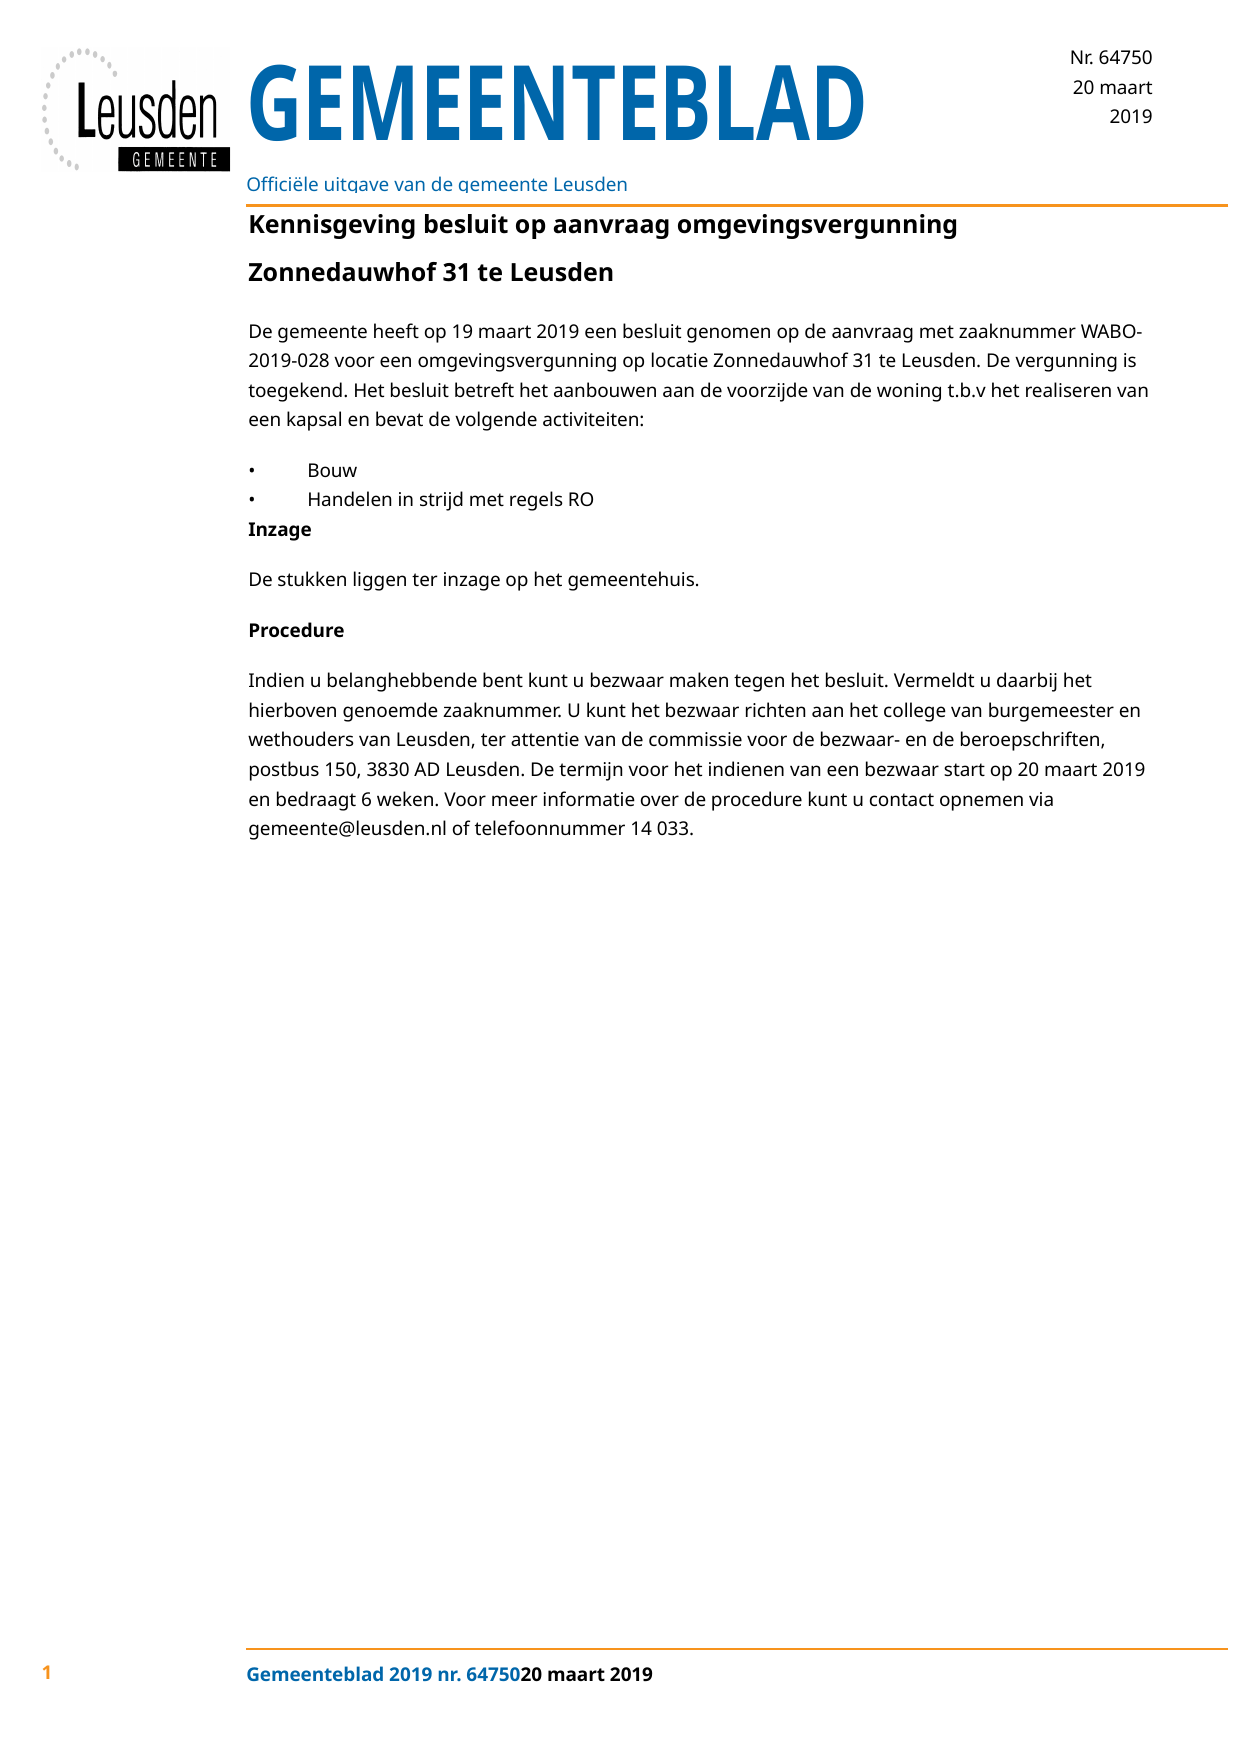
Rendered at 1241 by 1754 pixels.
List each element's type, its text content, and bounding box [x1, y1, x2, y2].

text Procedure [248, 617, 1152, 643]
text Inzage [248, 516, 1152, 542]
text Kennisgeving besluit op aanvraag omgevingsvergunning Zonnedauwhof 31 te Leusden [248, 207, 1152, 288]
list Handelen in strijd met regels RO [248, 487, 1152, 512]
list Bouw [248, 457, 1152, 483]
text De stukken liggen ter inzage op het gemeentehuis. [248, 567, 1152, 592]
text Indien u belanghebbende bent kunt u bezwaar maken tegen het besluit. Vermeldt u daarbij het hierboven genoemde zaaknummer. U kunt het bezwaar richten aan het college van burgemeester en wethouders van Leusden, ter attentie van de commissie voor de bezwaar- en de beroepschriften, postbus 150, 3830 AD Leusden. De termijn voor het indienen van een bezwaar start op 20 maart 2019 en bedraagt 6 weken. Voor meer informatie over de procedure kunt u contact opnemen via gemeente@leusden.nl of telefoonnummer 14 033. [248, 667, 1152, 841]
picture [41, 47, 231, 172]
text De gemeente heeft op 19 maart 2019 een besluit genomen op de aanvraag met zaaknummer WABO-2019-028 voor een omgevingsvergunning op locatie Zonnedauwhof 31 te Leusden. De vergunning is toegekend. Het besluit betreft het aanbouwen aan de voorzijde van de woning t.b.v het realiseren van een kapsal en bevat de volgende activiteiten: [248, 318, 1152, 432]
